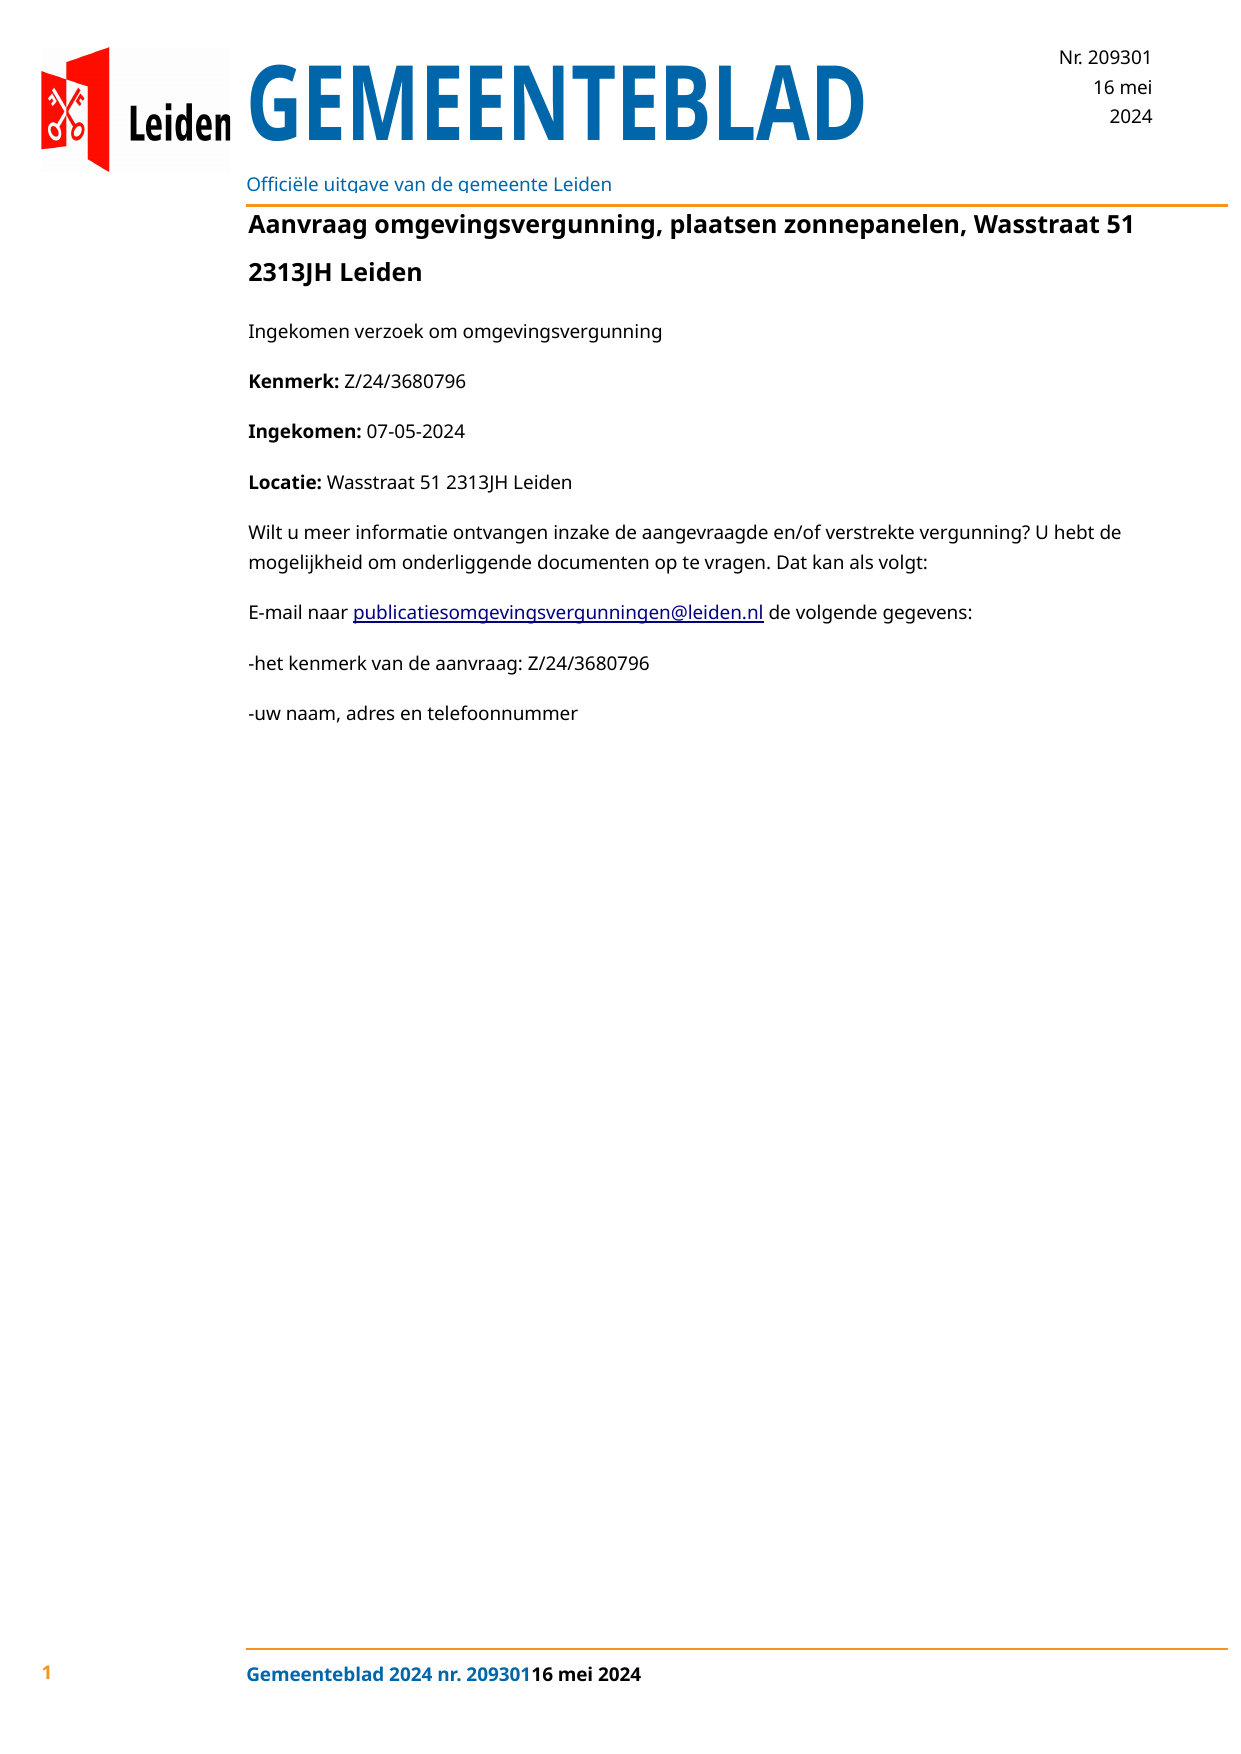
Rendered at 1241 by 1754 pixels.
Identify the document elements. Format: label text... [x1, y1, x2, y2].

text -uw naam, adres en telefoonnummer [248, 700, 1152, 726]
text Aanvraag omgevingsvergunning, plaatsen zonnepanelen, Wasstraat 51 2313JH Leiden [248, 207, 1152, 288]
text Kenmerk: Z/24/3680796 [248, 368, 1152, 394]
text -het kenmerk van de aanvraag: Z/24/3680796 [248, 650, 1152, 676]
picture [41, 47, 231, 172]
text Ingekomen: 07-05-2024 [248, 419, 1152, 444]
text E-mail naar publicatiesomgevingsvergunningen@leiden.nl de volgende gegevens: [248, 599, 1152, 625]
text Locatie: Wasstraat 51 2313JH Leiden [248, 469, 1152, 495]
text Wilt u meer informatie ontvangen inzake de aangevraagde en/of verstrekte vergunning? U hebt de mogelijkheid om onderliggende documenten op te vragen. Dat kan als volgt: [248, 519, 1152, 575]
text Ingekomen verzoek om omgevingsvergunning [248, 318, 1152, 344]
